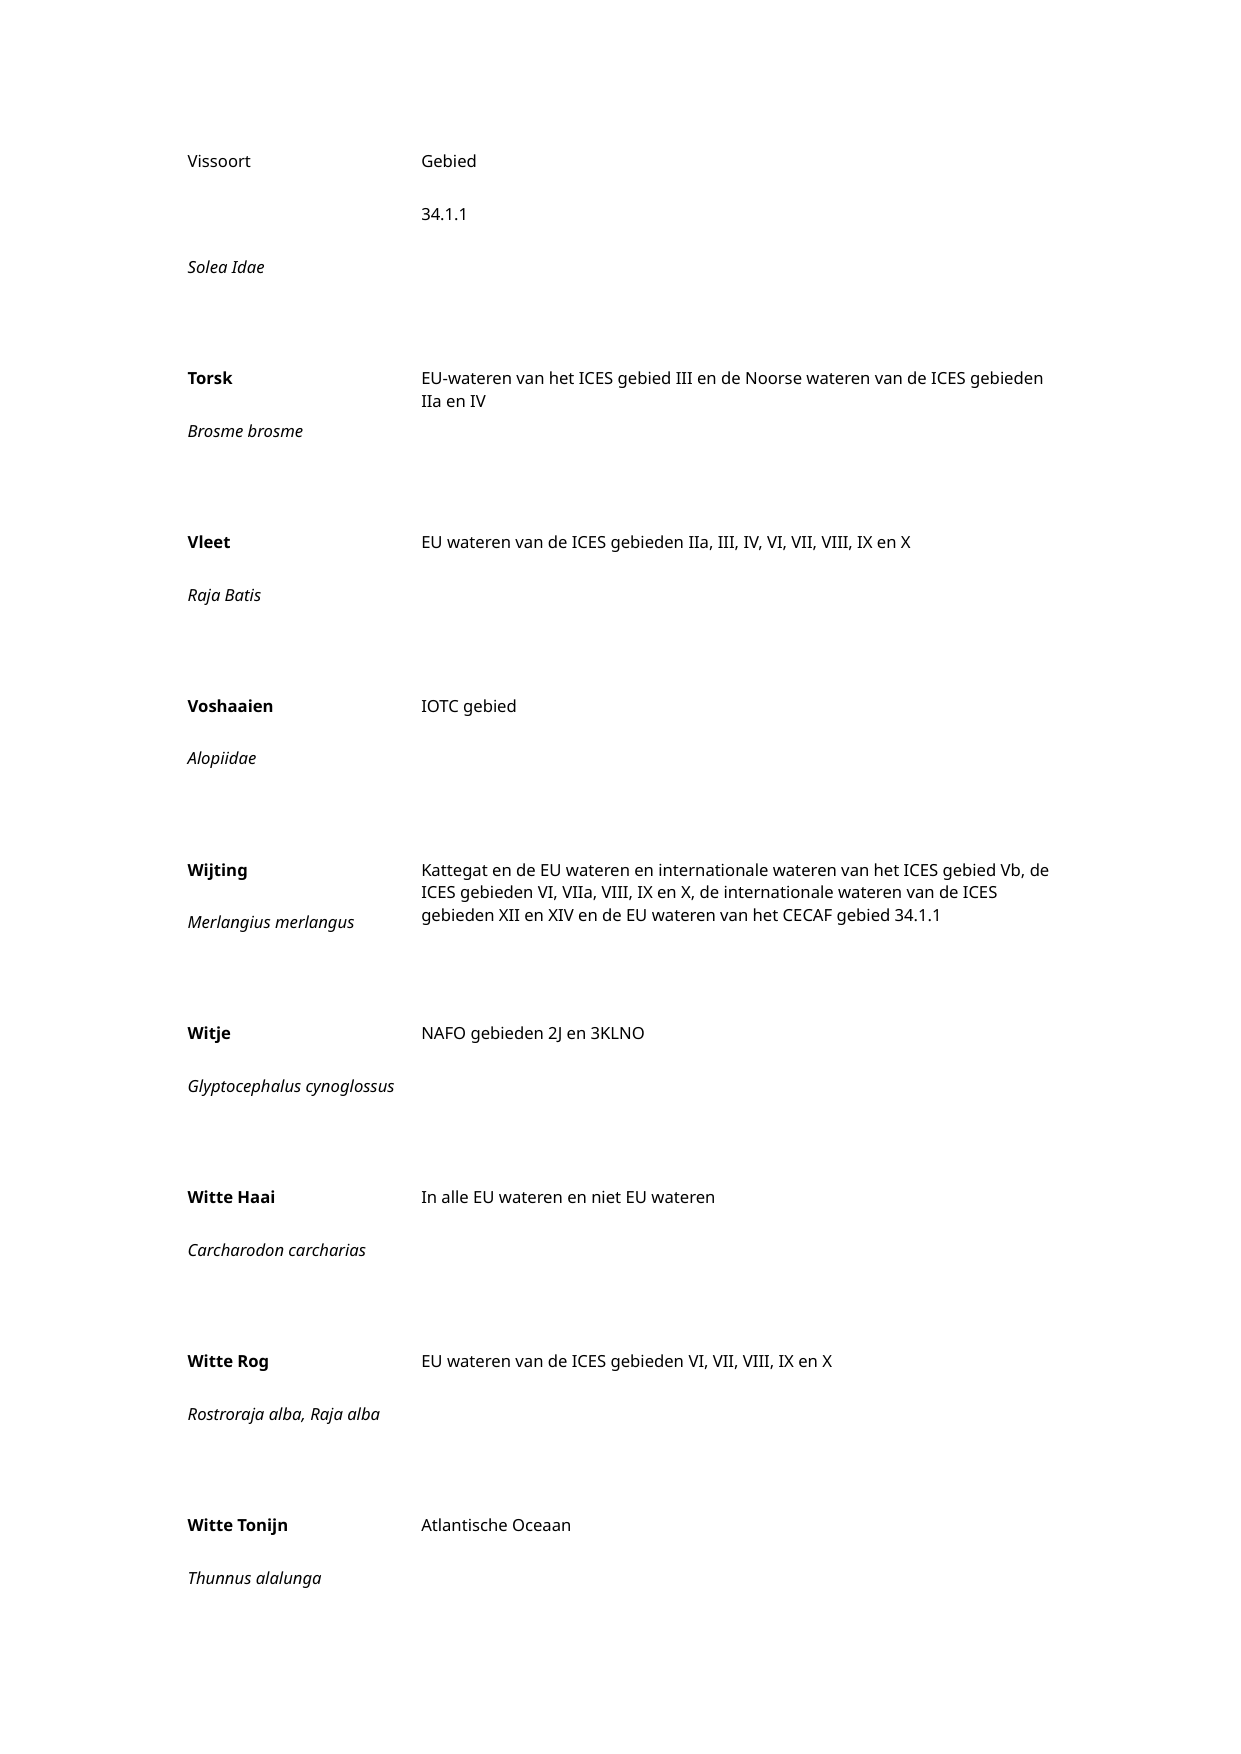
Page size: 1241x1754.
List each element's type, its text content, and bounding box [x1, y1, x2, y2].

table_cell EU-wateren van het ICES gebied III en de Noorse wateren van de ICES gebieden IIa en IV [421, 367, 1053, 472]
table_cell EU wateren van de ICES gebieden IIa, III, IV, VI, VII, VIII, IX en X [421, 530, 1053, 636]
table_cell Thunnus alalunga [188, 1566, 421, 1589]
table_cell In alle EU wateren en niet EU wateren [421, 1186, 1053, 1291]
table_cell Alopiidae [188, 747, 421, 800]
table_cell Witje [188, 1022, 421, 1075]
table_cell [421, 636, 1053, 694]
table_cell Raja Batis [188, 583, 421, 636]
table_cell Vleet [188, 530, 421, 583]
table_cell Glyptocephalus cynoglossus [188, 1075, 421, 1127]
table_cell [421, 800, 1053, 858]
table_header Vissoort [188, 150, 421, 203]
table_cell 34.1.1 [421, 203, 1053, 308]
table_cell Witte Tonijn [188, 1514, 421, 1566]
table_cell [421, 472, 1053, 530]
table_cell NAFO gebieden 2J en 3KLNO [421, 1022, 1053, 1127]
table_cell [188, 472, 421, 530]
table_cell Brosme brosme [188, 419, 421, 472]
table_cell [188, 636, 421, 694]
table_cell [188, 308, 421, 367]
table_cell Torsk [188, 367, 421, 419]
table_header Gebied [421, 150, 1053, 203]
table_cell EU wateren van de ICES gebieden VI, VII, VIII, IX en X [421, 1350, 1053, 1455]
table_cell Rostroraja alba, Raja alba [188, 1403, 421, 1455]
table_cell [421, 1128, 1053, 1186]
table_cell [421, 1455, 1053, 1513]
table_cell [188, 1455, 421, 1513]
table_cell [421, 1291, 1053, 1350]
table_cell Carcharodon carcharias [188, 1239, 421, 1291]
table_cell [421, 308, 1053, 367]
table_cell Wijting Merlangius merlangus [188, 858, 421, 963]
table_cell IOTC gebied [421, 694, 1053, 800]
table_cell [421, 964, 1053, 1022]
table_cell [188, 964, 421, 1022]
table_cell Witte Rog [188, 1350, 421, 1402]
table_cell Solea Idae [188, 255, 421, 308]
table_cell Voshaaien [188, 694, 421, 747]
table_cell Kattegat en de EU wateren en internationale wateren van het ICES gebied Vb, de ICES gebieden VI, VIIa, VIII, IX en X, de internationale wateren van de ICES gebieden XII en XIV en de EU wateren van het CECAF gebied 34.1.1 [421, 858, 1053, 963]
table_cell [188, 1128, 421, 1186]
table_cell [188, 203, 421, 255]
table_cell [188, 800, 421, 858]
table_cell Atlantische Oceaan [421, 1514, 1053, 1589]
table_cell [188, 1291, 421, 1350]
table_cell Witte Haai [188, 1186, 421, 1238]
